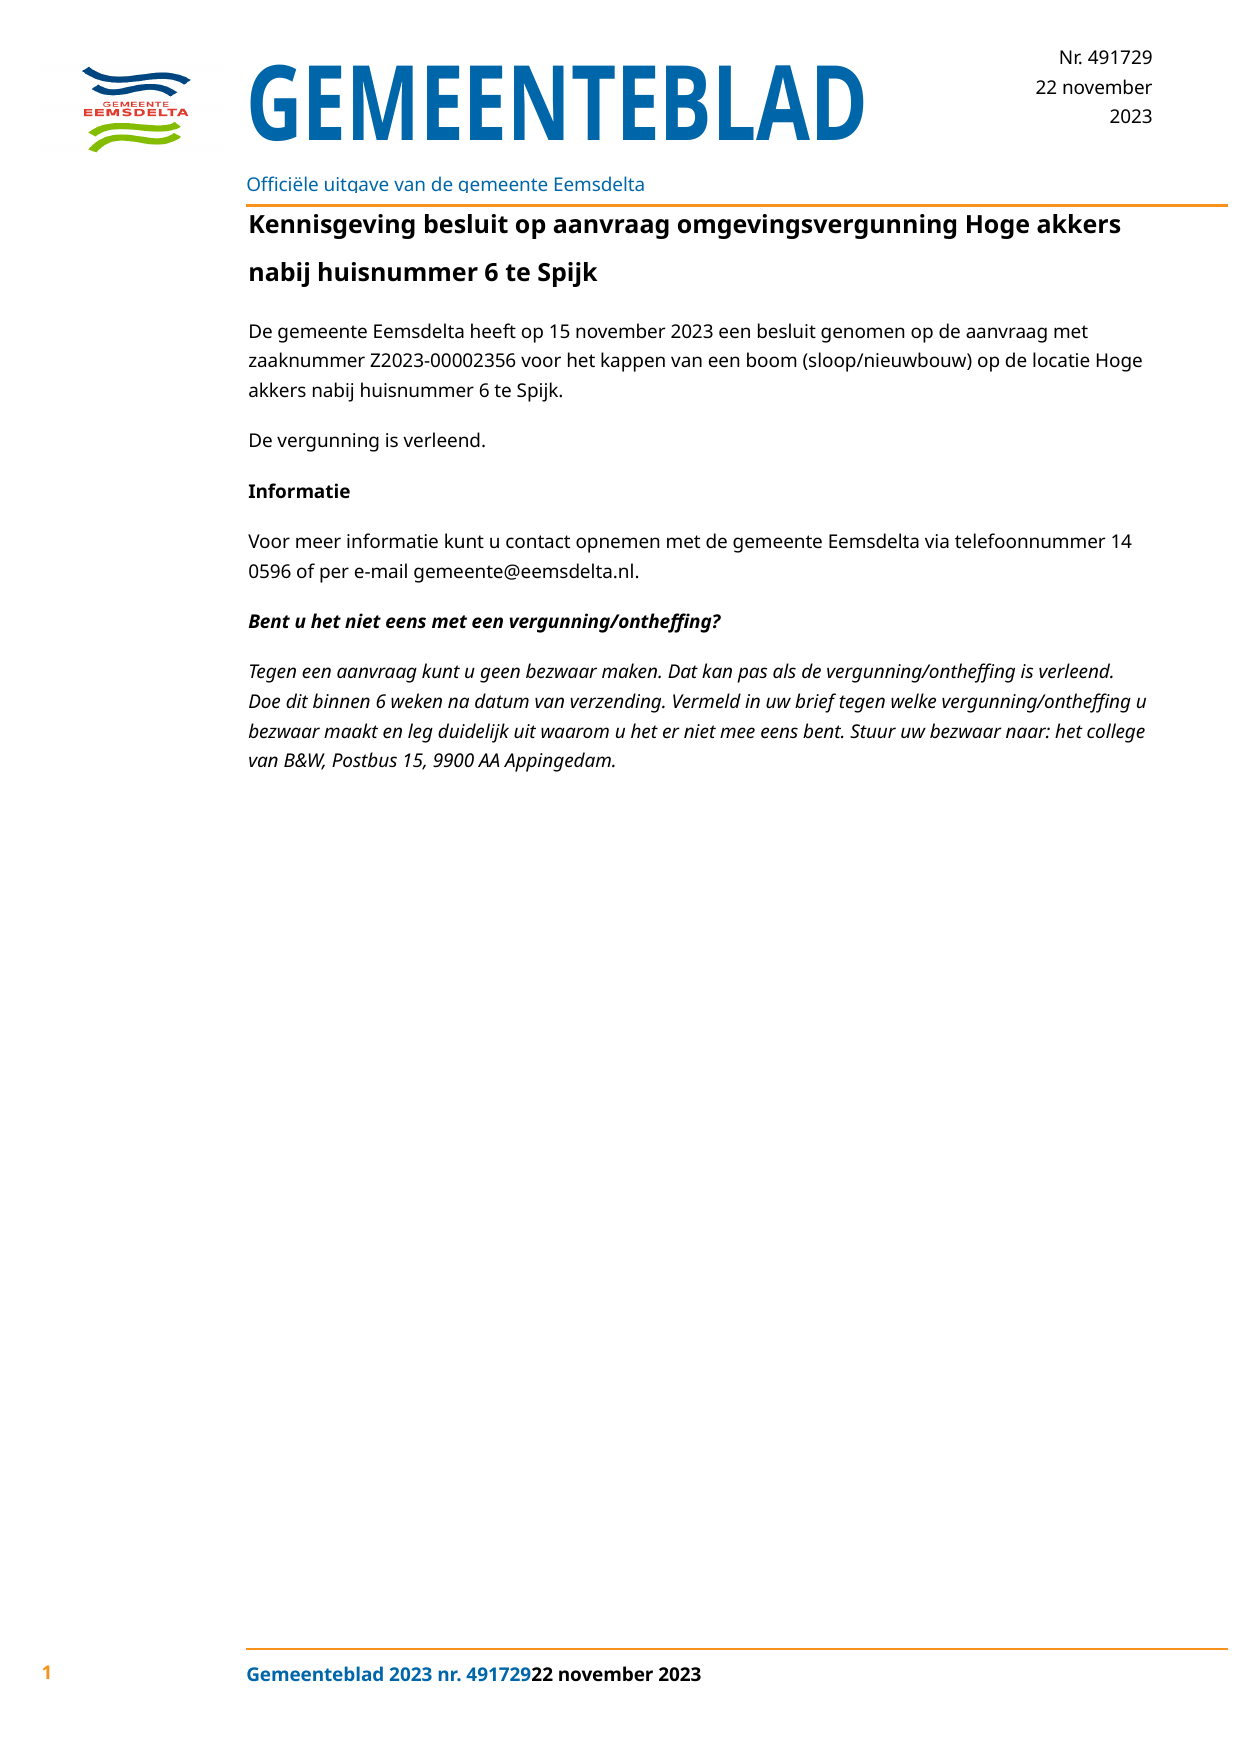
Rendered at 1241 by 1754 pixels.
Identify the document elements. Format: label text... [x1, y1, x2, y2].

text Tegen een aanvraag kunt u geen bezwaar maken. Dat kan pas als de vergunning/ontheffing is verleend. Doe dit binnen 6 weken na datum van verzending. Vermeld in uw brief tegen welke vergunning/ontheffing u bezwaar maakt en leg duidelijk uit waarom u het er niet mee eens bent. Stuur uw bezwaar naar: het college van B&W, Postbus 15, 9900 AA Appingedam. [248, 659, 1152, 773]
text De gemeente Eemsdelta heeft op 15 november 2023 een besluit genomen op de aanvraag met zaaknummer Z2023-00002356 voor het kappen van een boom (sloop/nieuwbouw) op de locatie Hoge akkers nabij huisnummer 6 te Spijk. [248, 318, 1152, 403]
text Kennisgeving besluit op aanvraag omgevingsvergunning Hoge akkers nabij huisnummer 6 te Spijk [248, 207, 1152, 288]
picture [41, 47, 231, 172]
text Bent u het niet eens met een vergunning/ontheffing? [248, 608, 1152, 634]
text Voor meer informatie kunt u contact opnemen met de gemeente Eemsdelta via telefoonnummer 14 0596 of per e-mail gemeente@eemsdelta.nl. [248, 528, 1152, 584]
text Informatie [248, 478, 1152, 504]
text De vergunning is verleend. [248, 427, 1152, 453]
